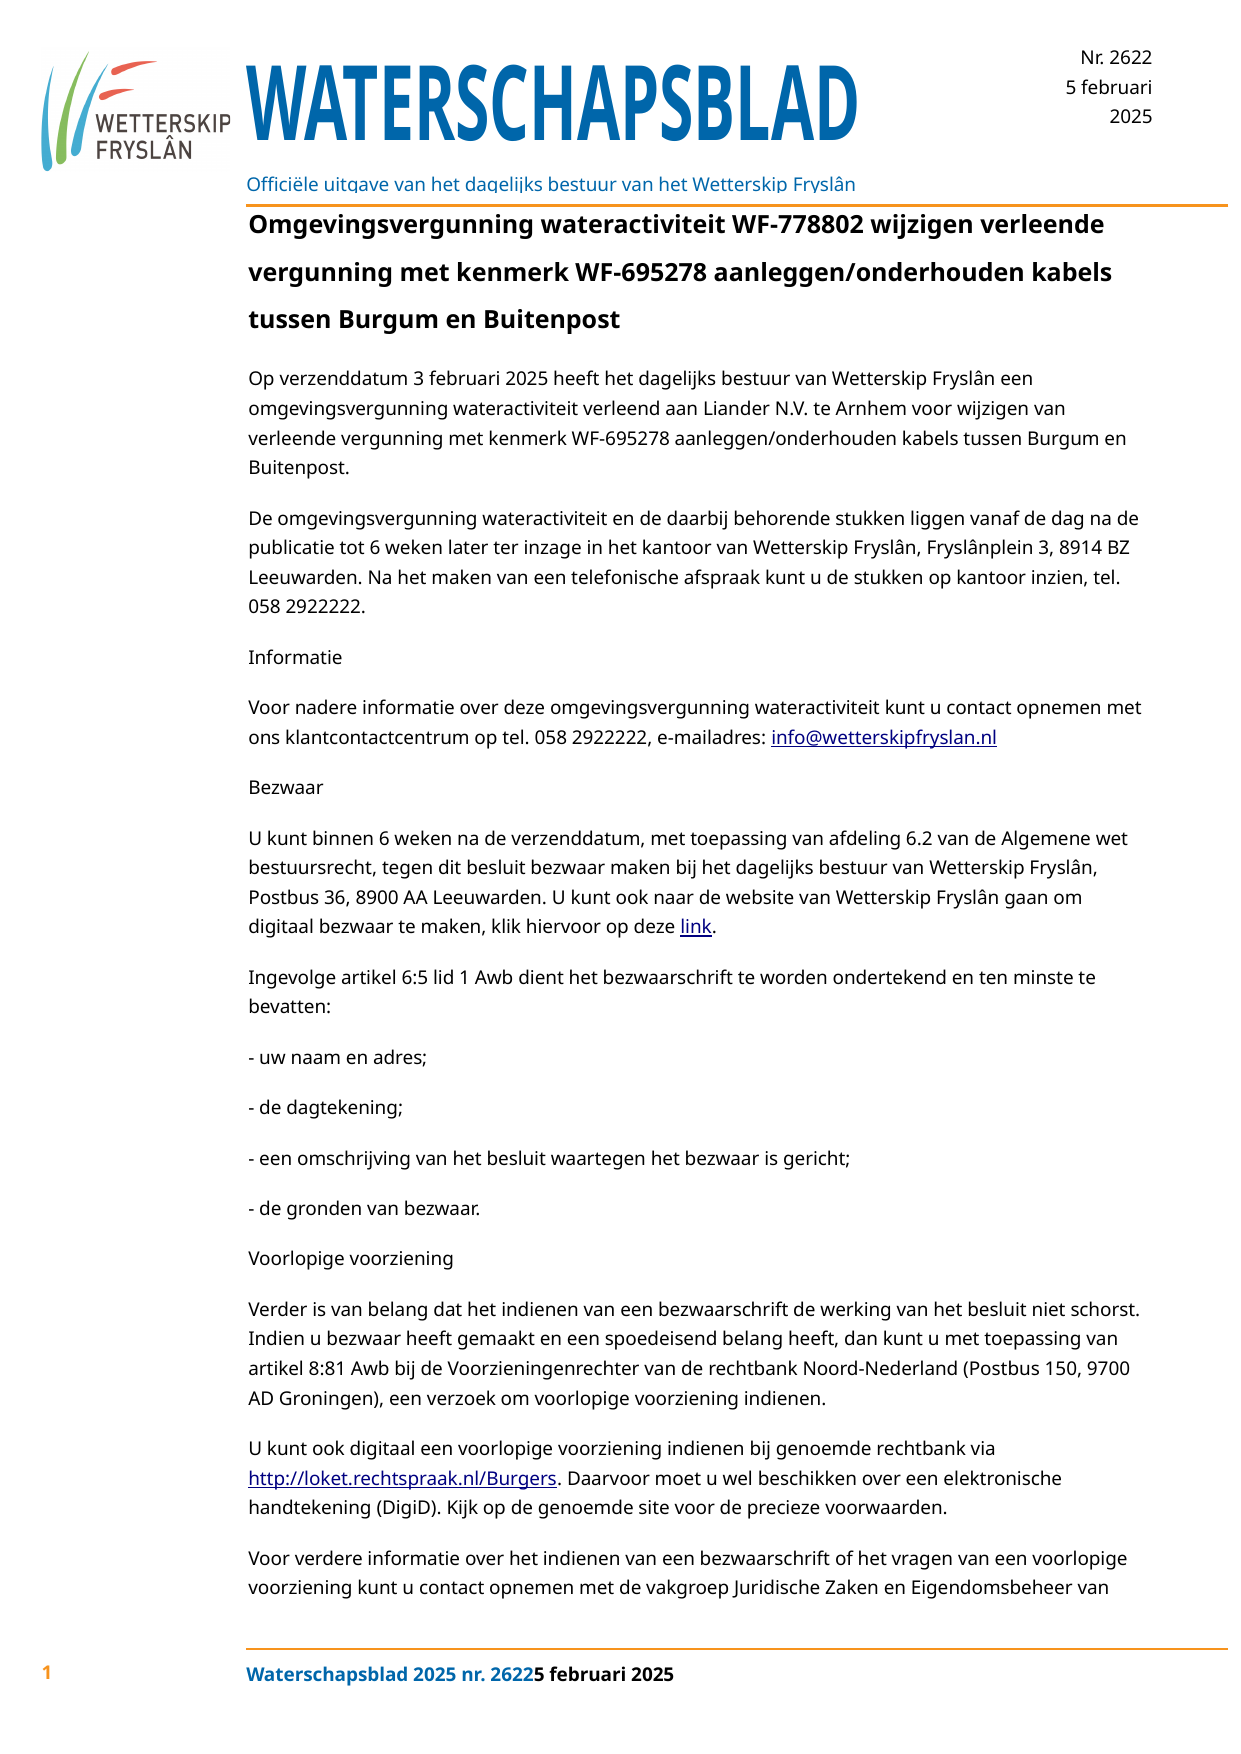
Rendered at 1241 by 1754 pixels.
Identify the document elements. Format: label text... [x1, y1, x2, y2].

text Voorlopige voorziening [248, 1246, 1152, 1271]
text U kunt ook digitaal een voorlopige voorziening indienen bij genoemde rechtbank via http://loket.rechtspraak.nl/Burgers. Daarvoor moet u wel beschikken over een elektronische handtekening (DigiD). Kijk op de genoemde site voor de precieze voorwaarden. [248, 1435, 1152, 1520]
text - de gronden van bezwaar. [248, 1195, 1152, 1221]
text De omgevingsvergunning wateractiviteit en de daarbij behorende stukken liggen vanaf de dag na de publicatie tot 6 weken later ter inzage in het kantoor van Wetterskip Fryslân, Fryslânplein 3, 8914 BZ Leeuwarden. Na het maken van een telefonische afspraak kunt u de stukken op kantoor inzien, tel. 058 2922222. [248, 505, 1152, 619]
text - een omschrijving van het besluit waartegen het bezwaar is gericht; [248, 1145, 1152, 1170]
text - uw naam en adres; [248, 1044, 1152, 1069]
text Bezwaar [248, 774, 1152, 800]
text Ingevolge artikel 6:5 lid 1 Awb dient het bezwaarschrift te worden ondertekend en ten minste te bevatten: [248, 964, 1152, 1019]
text U kunt binnen 6 weken na de verzenddatum, met toepassing van afdeling 6.2 van de Algemene wet bestuursrecht, tegen dit besluit bezwaar maken bij het dagelijks bestuur van Wetterskip Fryslân, Postbus 36, 8900 AA Leeuwarden. U kunt ook naar de website van Wetterskip Fryslân gaan om digitaal bezwaar te maken, klik hiervoor op deze link. [248, 825, 1152, 939]
text - de dagtekening; [248, 1094, 1152, 1120]
picture [41, 47, 231, 172]
text Informatie [248, 644, 1152, 669]
text Voor verdere informatie over het indienen van een bezwaarschrift of het vragen van een voorlopige voorziening kunt u contact opnemen met de vakgroep Juridische Zaken en Eigendomsbeheer van [248, 1545, 1152, 1600]
text Omgevingsvergunning wateractiviteit WF-778802 wijzigen verleende vergunning met kenmerk WF-695278 aanleggen/onderhouden kabels tussen Burgum en Buitenpost [248, 207, 1152, 336]
text Verder is van belang dat het indienen van een bezwaarschrift de werking van het besluit niet schorst. Indien u bezwaar heeft gemaakt en een spoedeisend belang heeft, dan kunt u met toepassing van artikel 8:81 Awb bij de Voorzieningenrechter van de rechtbank Noord-Nederland (Postbus 150, 9700 AD Groningen), een verzoek om voorlopige voorziening indienen. [248, 1296, 1152, 1410]
text Voor nadere informatie over deze omgevingsvergunning wateractiviteit kunt u contact opnemen met ons klantcontactcentrum op tel. 058 2922222, e-mailadres: info@wetterskipfryslan.nl [248, 694, 1152, 749]
text Op verzenddatum 3 februari 2025 heeft het dagelijks bestuur van Wetterskip Fryslân een omgevingsvergunning wateractiviteit verleend aan Liander N.V. te Arnhem voor wijzigen van verleende vergunning met kenmerk WF-695278 aanleggen/onderhouden kabels tussen Burgum en Buitenpost. [248, 366, 1152, 480]
